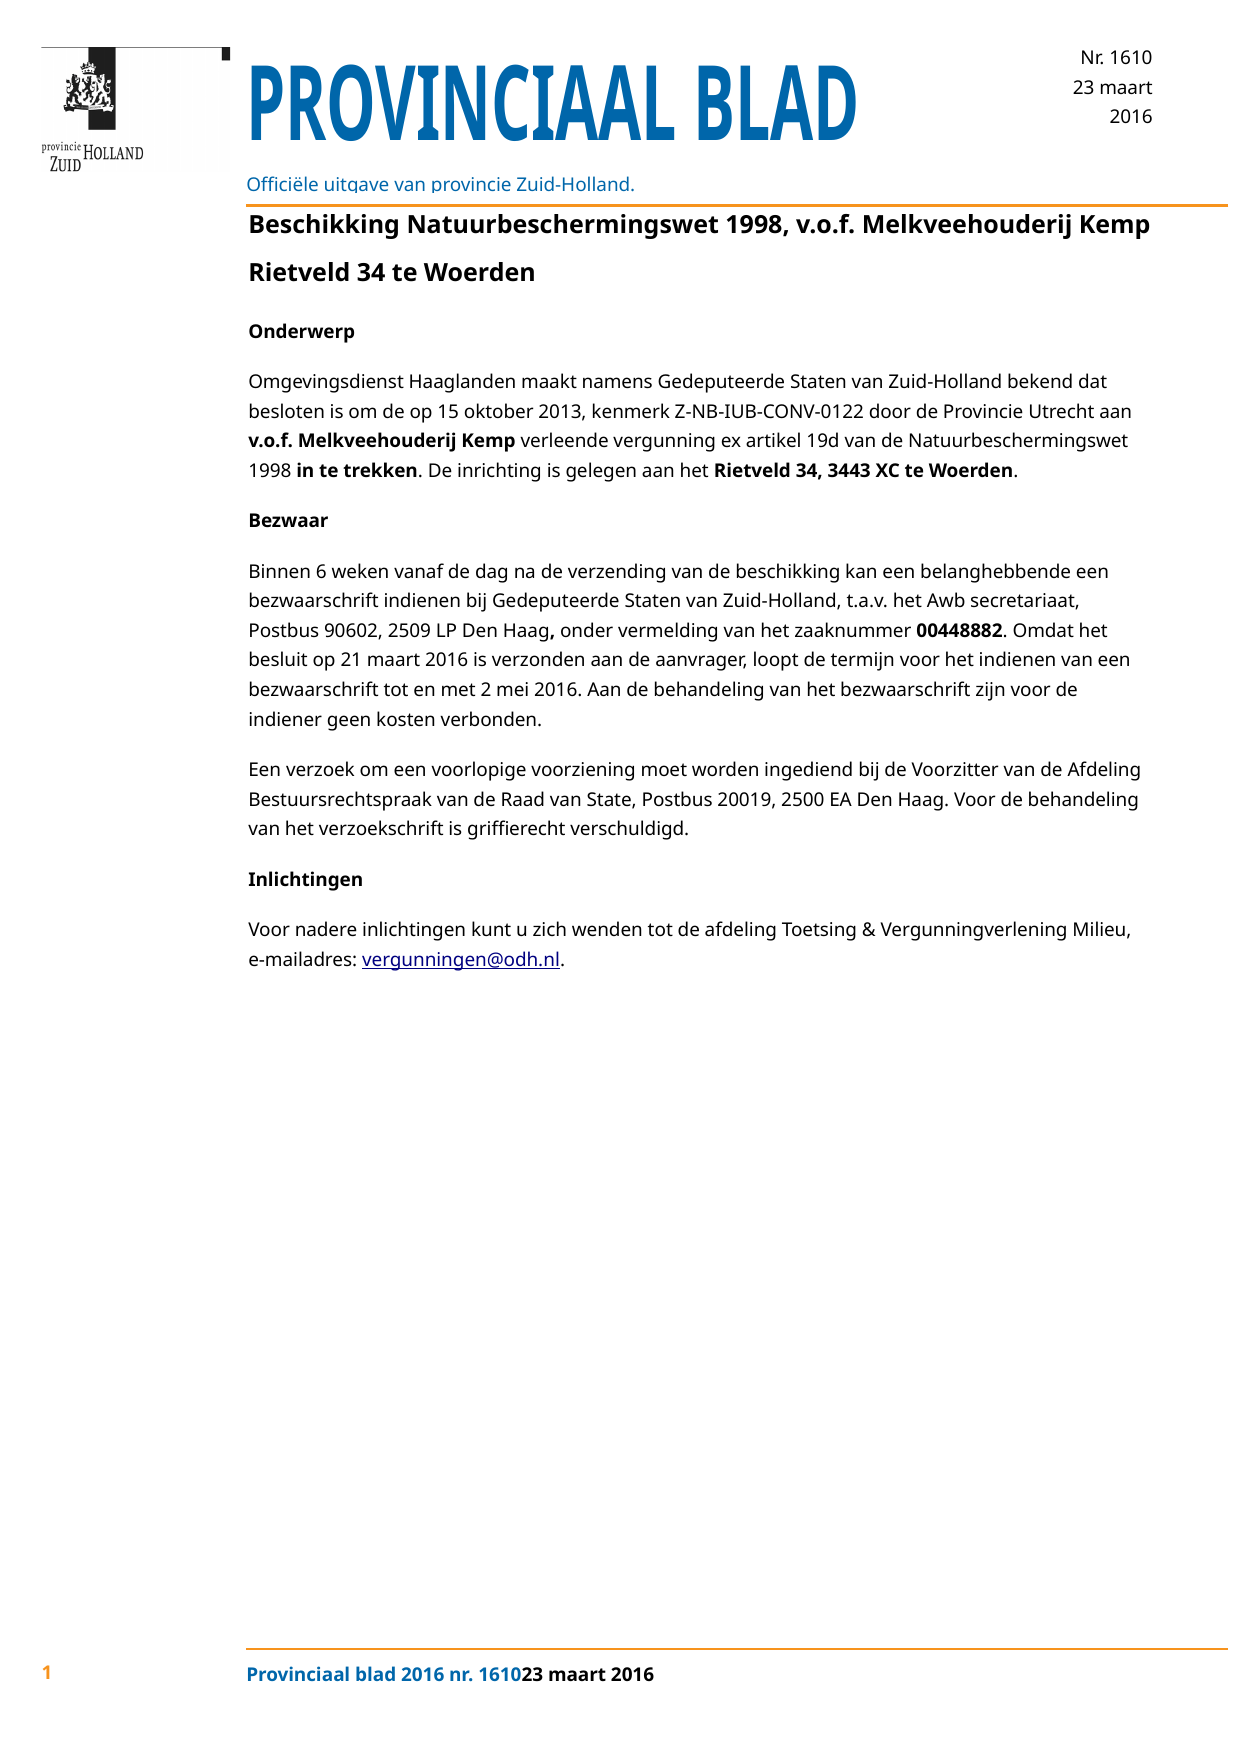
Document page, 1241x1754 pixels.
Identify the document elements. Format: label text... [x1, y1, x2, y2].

text Beschikking Natuurbeschermingswet 1998, v.o.f. Melkveehouderij Kemp Rietveld 34 te Woerden [248, 207, 1152, 288]
text Onderwerp [248, 318, 1152, 344]
text Binnen 6 weken vanaf de dag na de verzending van de beschikking kan een belanghebbende een bezwaarschrift indienen bij Gedeputeerde Staten van Zuid-Holland, t.a.v. het Awb secretariaat, Postbus 90602, 2509 LP Den Haag, onder vermelding van het zaaknummer 00448882. Omdat het besluit op 21 maart 2016 is verzonden aan de aanvrager, loopt de termijn voor het indienen van een bezwaarschrift tot en met 2 mei 2016. Aan de behandeling van het bezwaarschrift zijn voor de indiener geen kosten verbonden. [248, 558, 1152, 732]
text Voor nadere inlichtingen kunt u zich wenden tot de afdeling Toetsing & Vergunningverlening Milieu, e-mailadres: vergunningen@odh.nl. [248, 916, 1152, 972]
text Omgevingsdienst Haaglanden maakt namens Gedeputeerde Staten van Zuid-Holland bekend dat besloten is om de op 15 oktober 2013, kenmerk Z-NB-IUB-CONV-0122 door de Provincie Utrecht aan v.o.f. Melkveehouderij Kemp verleende vergunning ex artikel 19d van de Natuurbeschermingswet 1998 in te trekken. De inrichting is gelegen aan het Rietveld 34, 3443 XC te Woerden. [248, 368, 1152, 483]
text Inlichtingen [248, 866, 1152, 892]
text Bezwaar [248, 507, 1152, 533]
text Een verzoek om een voorlopige voorziening moet worden ingediend bij de Voorzitter van de Afdeling Bestuursrechtspraak van de Raad van State, Postbus 20019, 2500 EA Den Haag. Voor de behandeling van het verzoekschrift is griffierecht verschuldigd. [248, 756, 1152, 841]
picture [41, 47, 231, 172]
